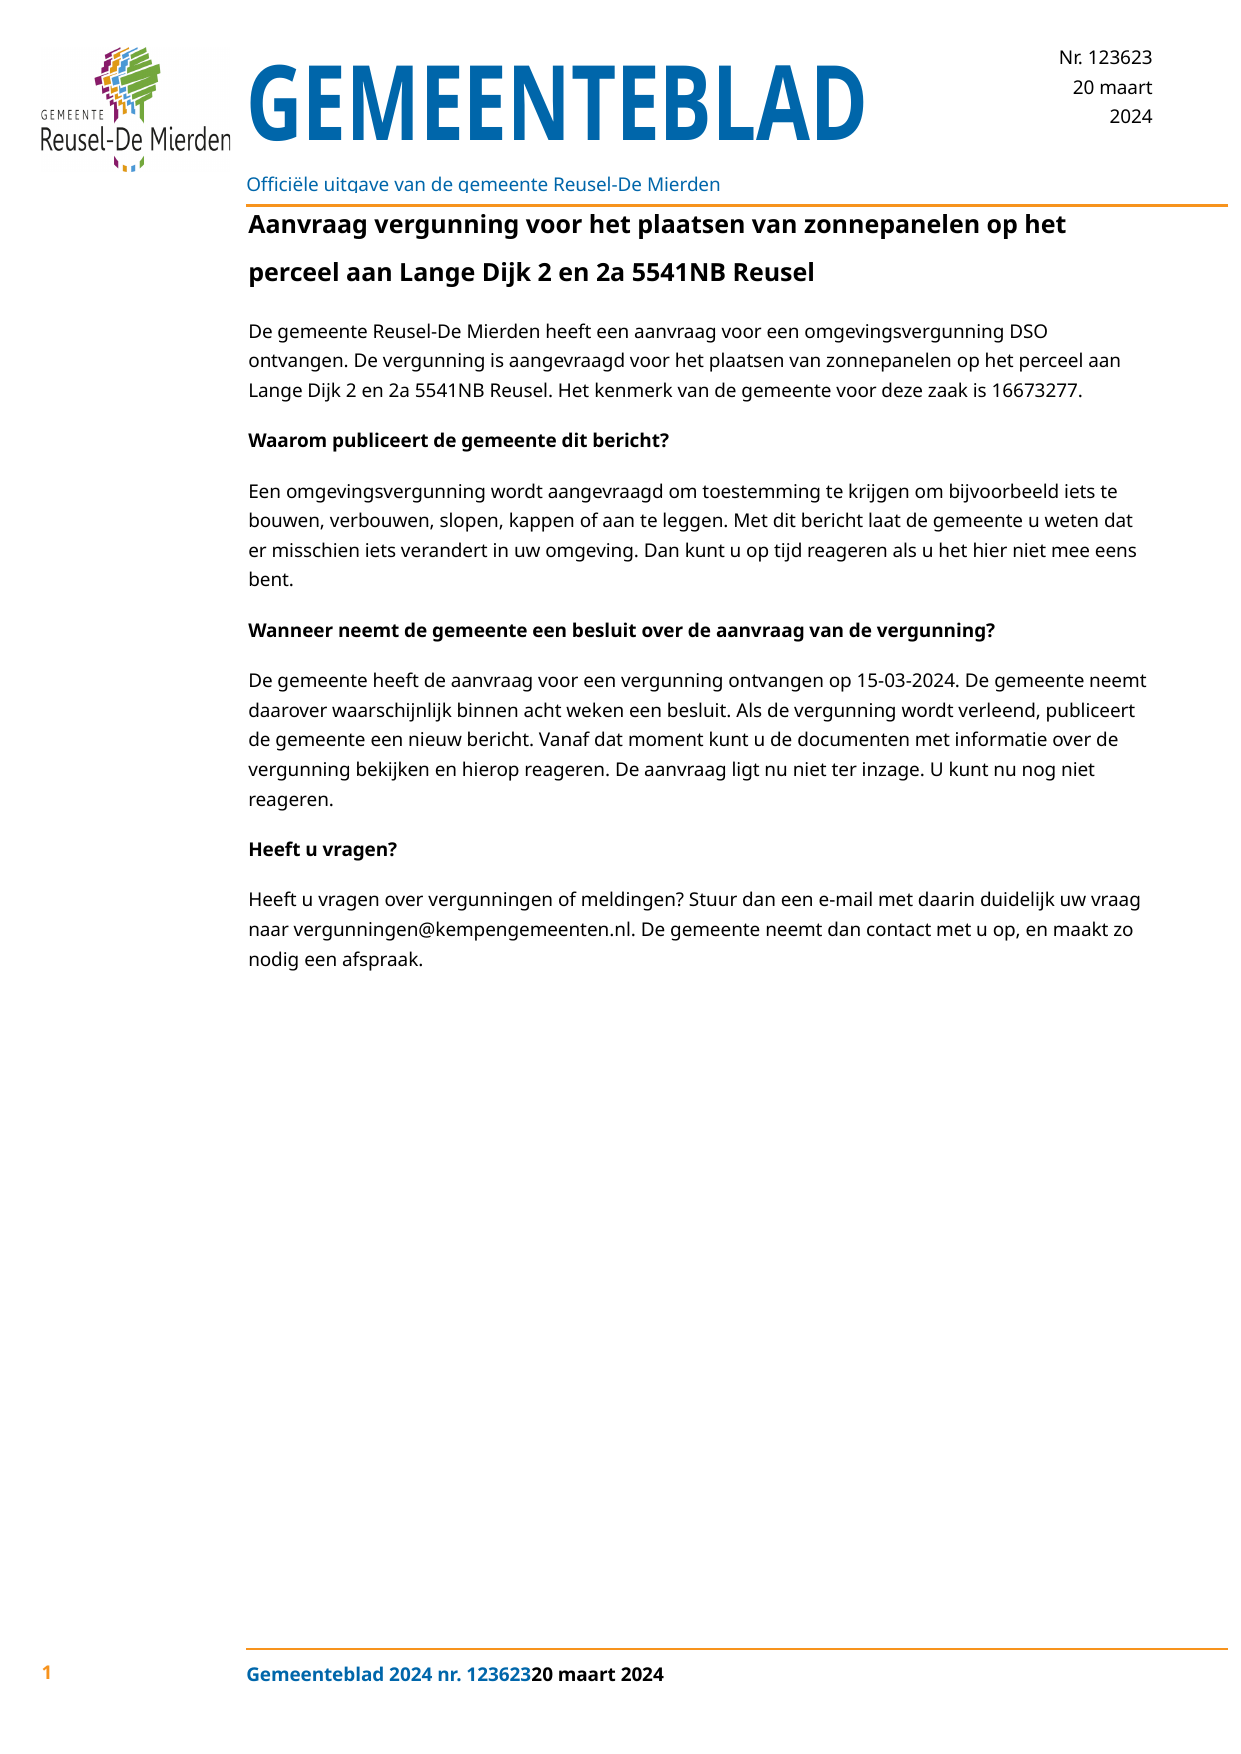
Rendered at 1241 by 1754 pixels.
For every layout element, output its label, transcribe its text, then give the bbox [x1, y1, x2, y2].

text De gemeente heeft de aanvraag voor een vergunning ontvangen op 15-03-2024. De gemeente neemt daarover waarschijnlijk binnen acht weken een besluit. Als de vergunning wordt verleend, publiceert de gemeente een nieuw bericht. Vanaf dat moment kunt u de documenten met informatie over de vergunning bekijken en hierop reageren. De aanvraag ligt nu niet ter inzage. U kunt nu nog niet reageren. [248, 667, 1152, 812]
text Een omgevingsvergunning wordt aangevraagd om toestemming te krijgen om bijvoorbeeld iets te bouwen, verbouwen, slopen, kappen of aan te leggen. Met dit bericht laat de gemeente u weten dat er misschien iets verandert in uw omgeving. Dan kunt u op tijd reageren als u het hier niet mee eens bent. [248, 478, 1152, 592]
text Aanvraag vergunning voor het plaatsen van zonnepanelen op het perceel aan Lange Dijk 2 en 2a 5541NB Reusel [248, 207, 1152, 288]
picture [41, 47, 231, 172]
text Waarom publiceert de gemeente dit bericht? [248, 427, 1152, 453]
text Heeft u vragen? [248, 836, 1152, 862]
text Wanneer neemt de gemeente een besluit over de aanvraag van de vergunning? [248, 617, 1152, 643]
text De gemeente Reusel-De Mierden heeft een aanvraag voor een omgevingsvergunning DSO ontvangen. De vergunning is aangevraagd voor het plaatsen van zonnepanelen op het perceel aan Lange Dijk 2 en 2a 5541NB Reusel. Het kenmerk van de gemeente voor deze zaak is 16673277. [248, 318, 1152, 403]
text Heeft u vragen over vergunningen of meldingen? Stuur dan een e-mail met daarin duidelijk uw vraag naar vergunningen@kempengemeenten.nl. De gemeente neemt dan contact met u op, en maakt zo nodig een afspraak. [248, 887, 1152, 972]
